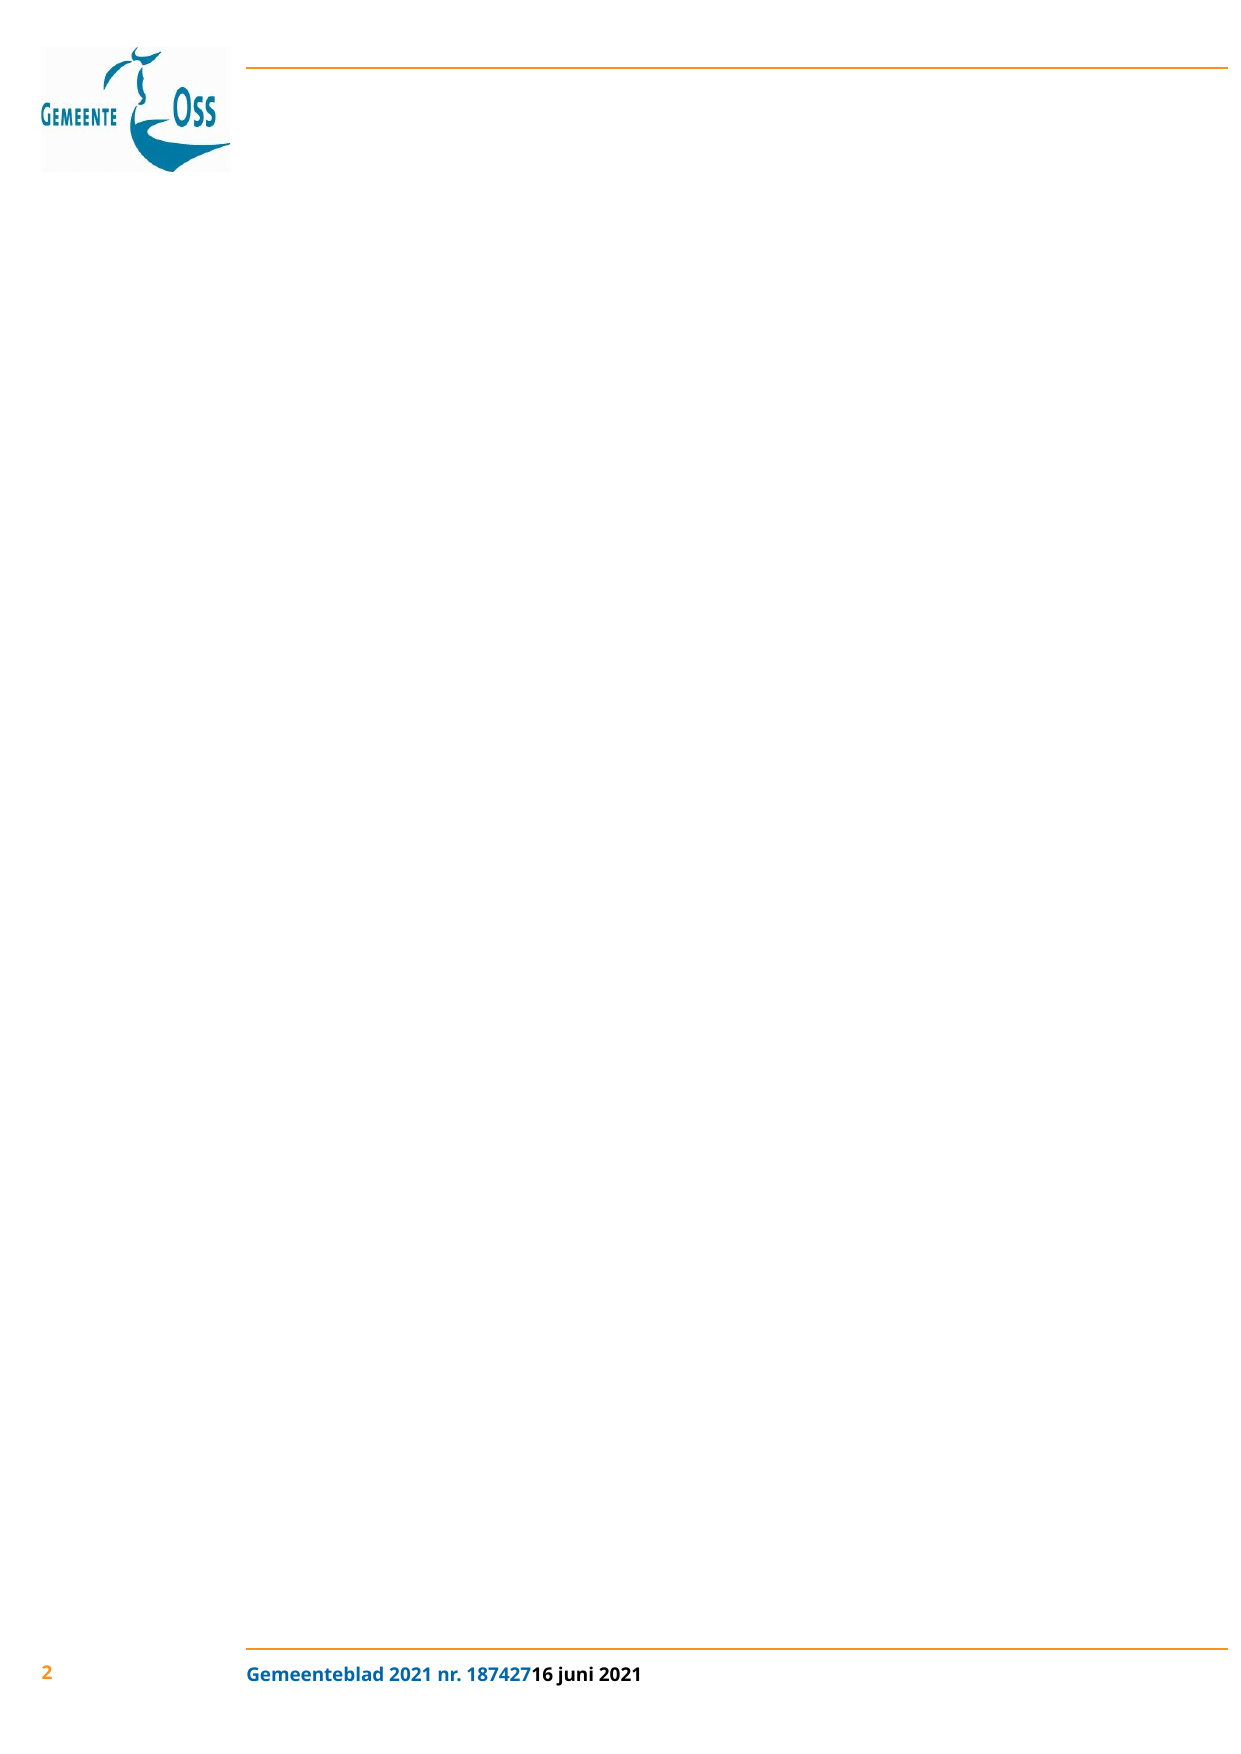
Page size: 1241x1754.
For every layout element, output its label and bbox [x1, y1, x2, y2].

picture [41, 47, 231, 172]
